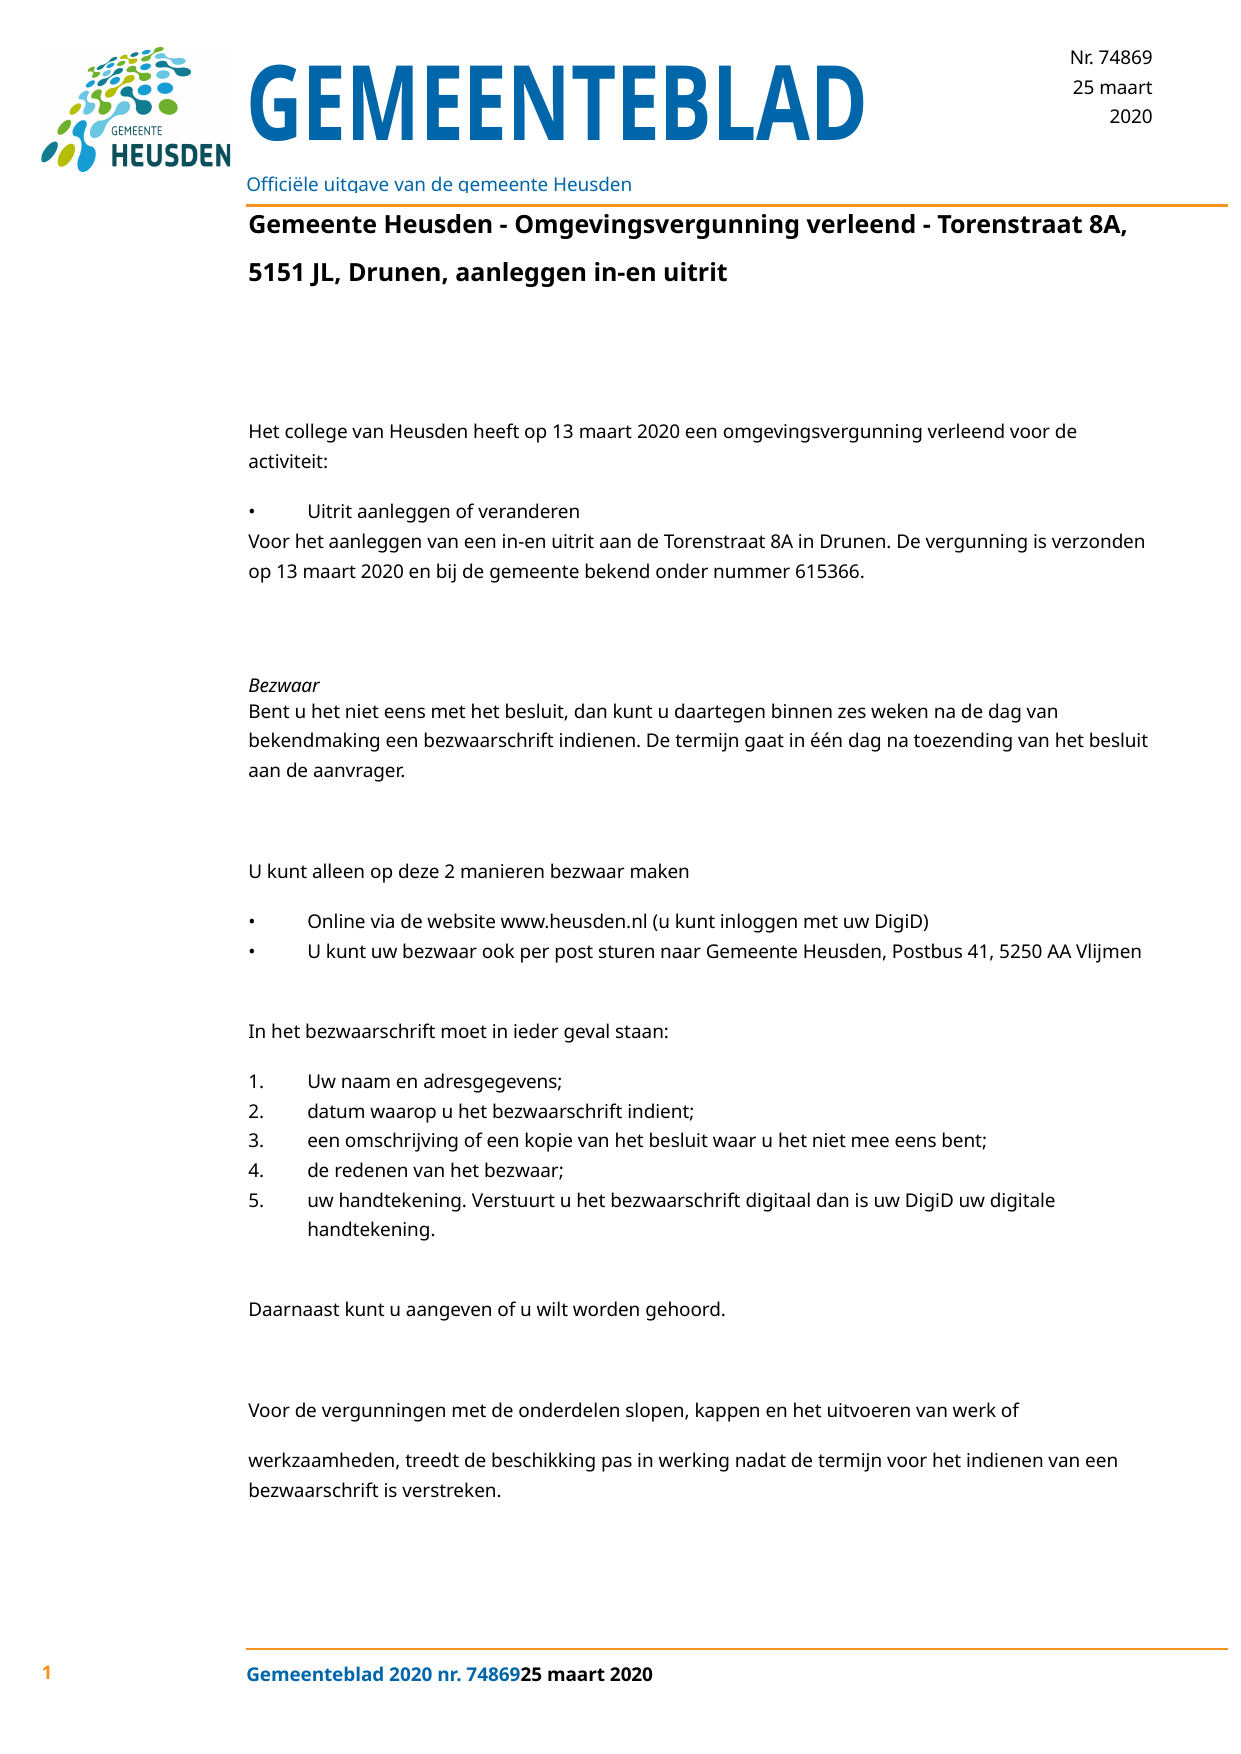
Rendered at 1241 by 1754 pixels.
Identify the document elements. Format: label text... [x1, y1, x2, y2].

text Voor de vergunningen met de onderdelen slopen, kappen en het uitvoeren van werk of [248, 1397, 1152, 1423]
text Bezwaar [248, 672, 1152, 698]
text Gemeente Heusden - Omgevingsvergunning verleend - Torenstraat 8A, 5151 JL, Drunen, aanleggen in-en uitrit [248, 207, 1152, 288]
picture [41, 47, 231, 172]
text U kunt alleen op deze 2 manieren bezwaar maken [248, 858, 1152, 884]
list Uitrit aanleggen of veranderen [248, 499, 1152, 524]
list een omschrijving of een kopie van het besluit waar u het niet mee eens bent; [248, 1128, 1152, 1153]
text In het bezwaarschrift moet in ieder geval staan: [248, 1018, 1152, 1044]
list datum waarop u het bezwaarschrift indient; [248, 1098, 1152, 1124]
list Online via de website www.heusden.nl (u kunt inloggen met uw DigiD) [248, 908, 1152, 934]
list U kunt uw bezwaar ook per post sturen naar Gemeente Heusden, Postbus 41, 5250 AA Vlijmen [248, 938, 1152, 964]
text werkzaamheden, treedt de beschikking pas in werking nadat de termijn voor het indienen van een bezwaarschrift is verstreken. [248, 1448, 1152, 1503]
list de redenen van het bezwaar; [248, 1157, 1152, 1183]
text Bent u het niet eens met het besluit, dan kunt u daartegen binnen zes weken na de dag van bekendmaking een bezwaarschrift indienen. De termijn gaat in één dag na toezending van het besluit aan de aanvrager. [248, 698, 1152, 783]
text Daarnaast kunt u aangeven of u wilt worden gehoord. [248, 1296, 1152, 1322]
text Het college van Heusden heeft op 13 maart 2020 een omgevingsvergunning verleend voor de activiteit: [248, 419, 1152, 474]
list Uw naam en adresgegevens; [248, 1068, 1152, 1094]
list uw handtekening. Verstuurt u het bezwaarschrift digitaal dan is uw DigiD uw digitale handtekening. [248, 1187, 1152, 1242]
text Voor het aanleggen van een in-en uitrit aan de Torenstraat 8A in Drunen. De vergunning is verzonden op 13 maart 2020 en bij de gemeente bekend onder nummer 615366. [248, 528, 1152, 584]
